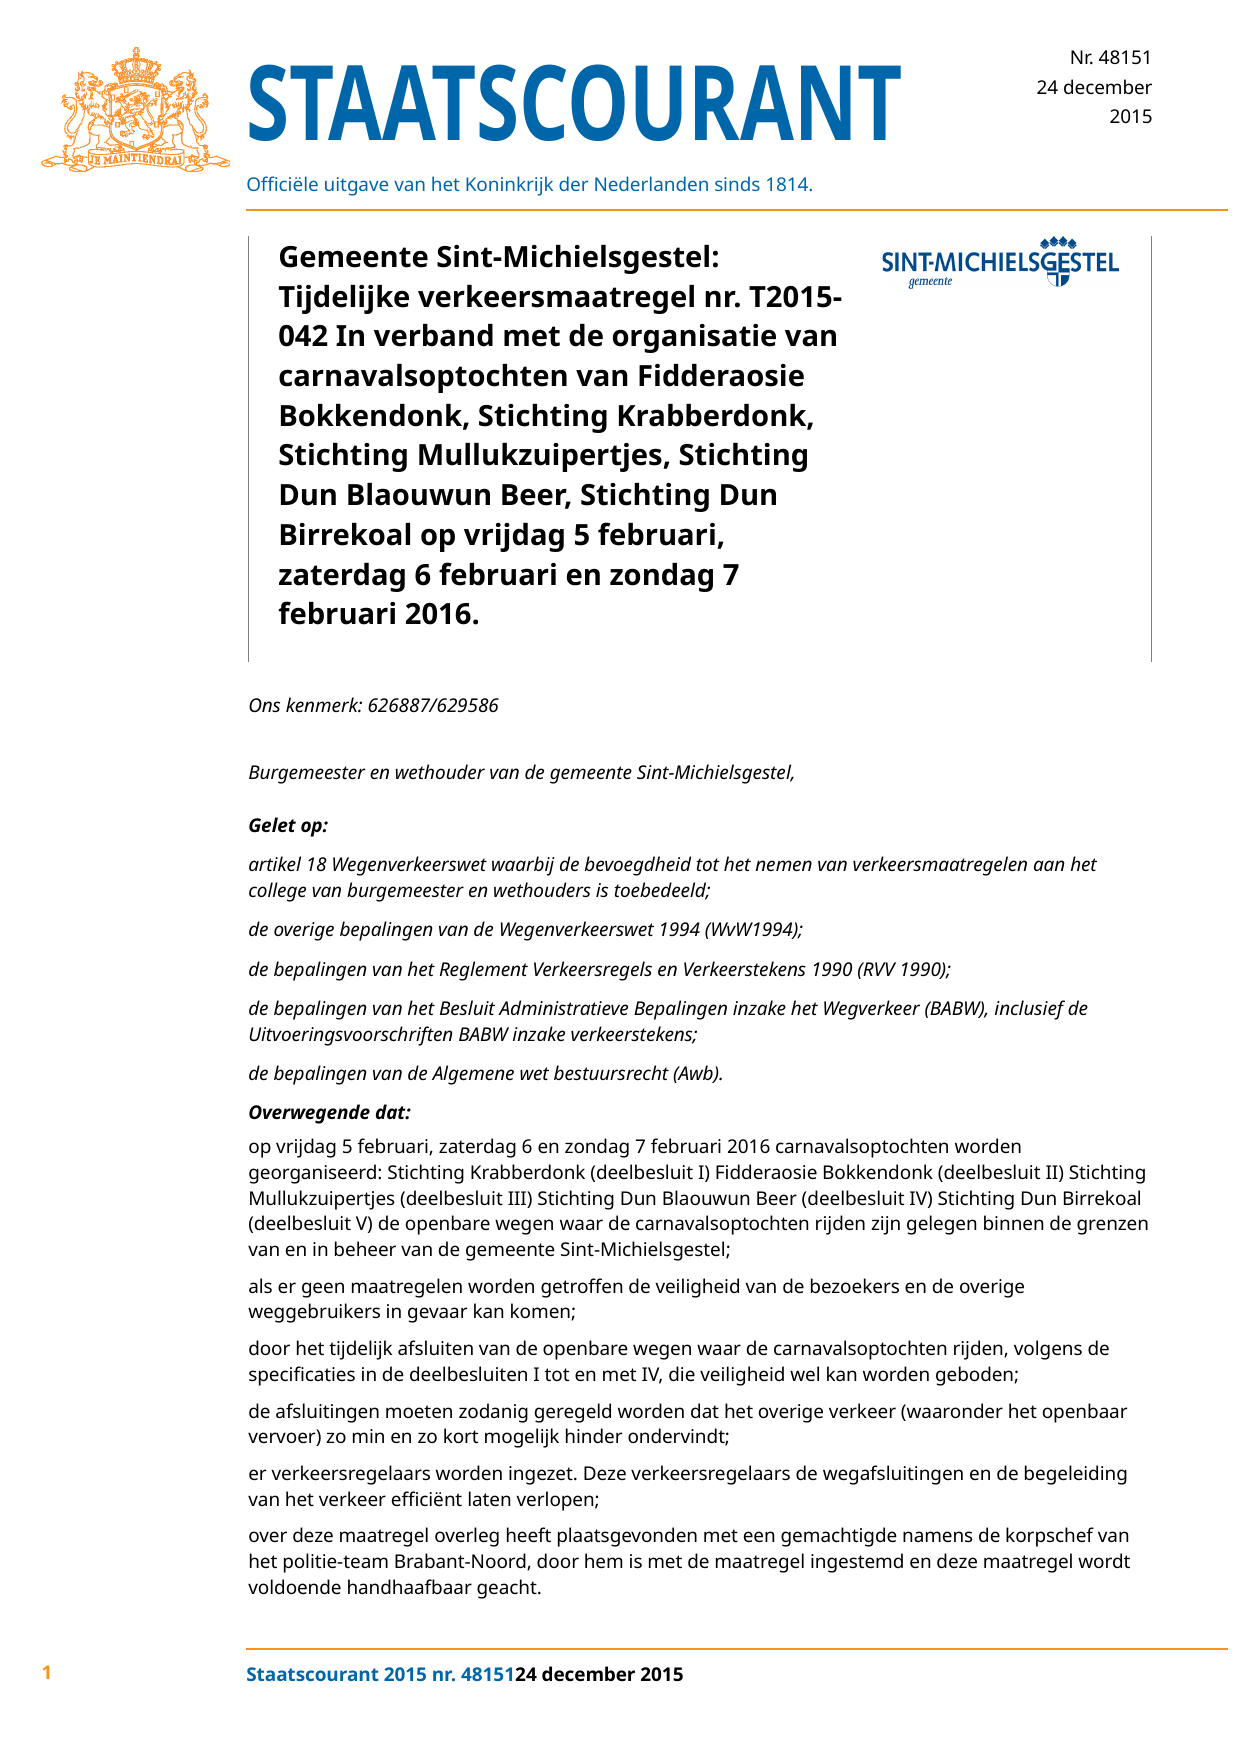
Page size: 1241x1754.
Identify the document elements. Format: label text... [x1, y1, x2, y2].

text op vrijdag 5 februari, zaterdag 6 en zondag 7 februari 2016 carnavalsoptochten worden georganiseerd: Stichting Krabberdonk (deelbesluit I) Fidderaosie Bokkendonk (deelbesluit II) Stichting Mullukzuipertjes (deelbesluit III) Stichting Dun Blaouwun Beer (deelbesluit IV) Stichting Dun Birrekoal (deelbesluit V) de openbare wegen waar de carnavalsoptochten rijden zijn gelegen binnen de grenzen van en in beheer van de gemeente Sint‑Michielsgestel; [248, 1133, 1152, 1262]
table_header [850, 236, 1151, 662]
text Burgemeester en wethouder van de gemeente Sint-Michielsgestel, [248, 759, 1152, 785]
text als er geen maatregelen worden getroffen de veiligheid van de bezoekers en de overige weggebruikers in gevaar kan komen; [248, 1273, 1152, 1324]
text Overwegende dat: [248, 1099, 1152, 1125]
text Gelet op: [248, 812, 1152, 838]
text de bepalingen van het Reglement Verkeersregels en Verkeerstekens 1990 (RVV 1990); [248, 956, 1152, 982]
text de afsluitingen moeten zodanig geregeld worden dat het overige verkeer (waaronder het openbaar vervoer) zo min en zo kort mogelijk hinder ondervindt; [248, 1398, 1152, 1449]
text Ons kenmerk: 626887/629586 [248, 692, 1152, 717]
text artikel 18 Wegenverkeerswet waarbij de bevoegdheid tot het nemen van verkeersmaatregelen aan het college van burgemeester en wethouders is toebedeeld; [248, 852, 1152, 903]
table_header Gemeente Sint-Michielsgestel: Tijdelijke verkeersmaatregel nr. T2015-042 In verband met de organisatie van carnavalsoptochten van Fidderaosie Bokkendonk, Stichting Krabberdonk, Stichting Mullukzuipertjes, Stichting Dun Blaouwun Beer, Stichting Dun Birrekoal op vrijdag 5 februari, zaterdag 6 februari en zondag 7 februari 2016. [249, 236, 850, 662]
text door het tijdelijk afsluiten van de openbare wegen waar de carnavalsoptochten rijden, volgens de specificaties in de deelbesluiten I tot en met IV, die veiligheid wel kan worden geboden; [248, 1335, 1152, 1387]
text de bepalingen van het Besluit Administratieve Bepalingen inzake het Wegverkeer (BABW), inclusief de Uitvoeringsvoorschriften BABW inzake verkeerstekens; [248, 995, 1152, 1047]
text over deze maatregel overleg heeft plaatsgevonden met een gemachtigde namens de korpschef van het politie-team Brabant-Noord, door hem is met de maatregel ingestemd en deze maatregel wordt voldoende handhaafbaar geacht. [248, 1523, 1152, 1600]
picture [882, 236, 1119, 289]
text de bepalingen van de Algemene wet bestuursrecht (Awb). [248, 1060, 1152, 1086]
text er verkeersregelaars worden ingezet. Deze verkeersregelaars de wegafsluitingen en de begeleiding van het verkeer efficiënt laten verlopen; [248, 1460, 1152, 1512]
text de overige bepalingen van de Wegenverkeerswet 1994 (WvW1994); [248, 917, 1152, 942]
picture [41, 47, 231, 172]
